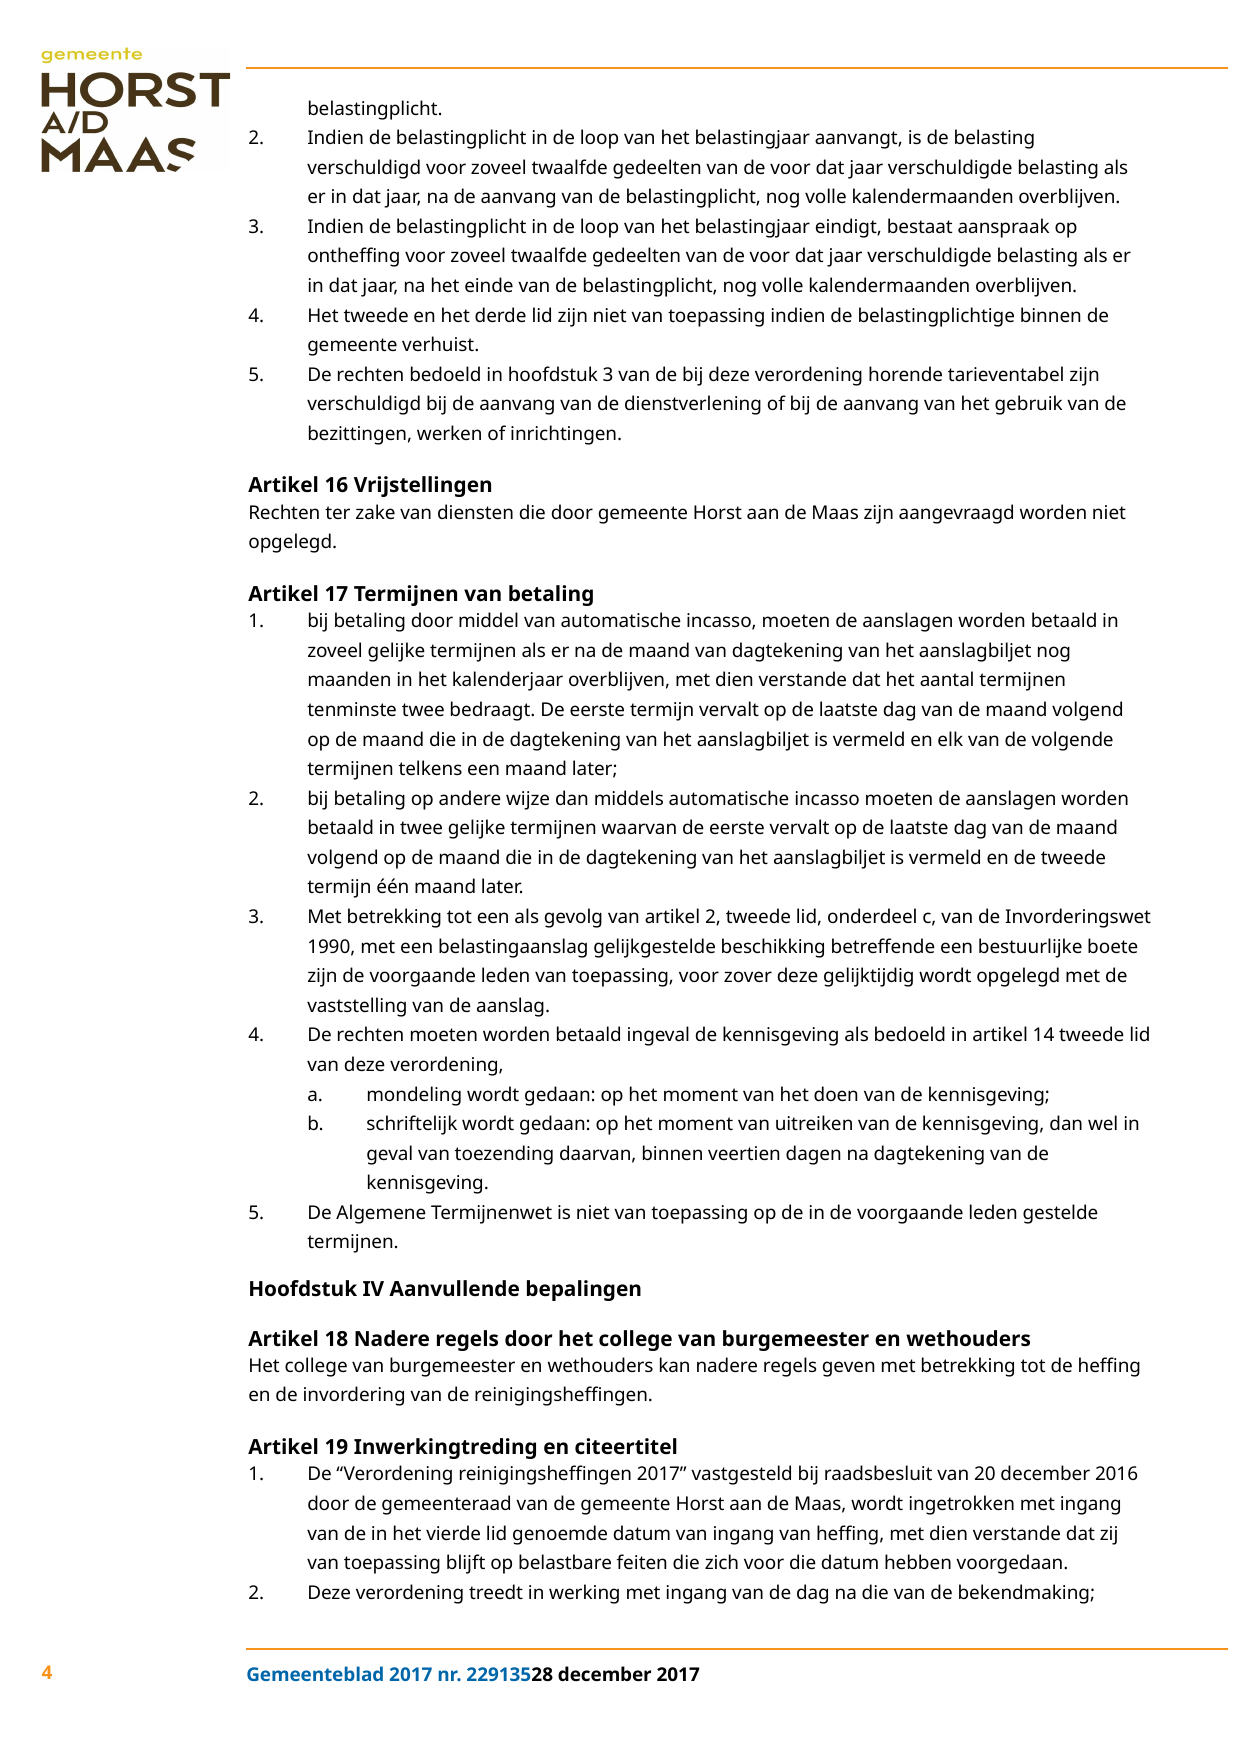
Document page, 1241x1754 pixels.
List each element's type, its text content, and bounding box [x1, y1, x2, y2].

list De “Verordening reinigingsheffingen 2017” vastgesteld bij raadsbesluit van 20 december 2016 door de gemeenteraad van de gemeente Horst aan de Maas, wordt ingetrokken met ingang van de in het vierde lid genoemde datum van ingang van heffing, met dien verstande dat zij van toepassing blijft op belastbare feiten die zich voor die datum hebben voorgedaan. [248, 1461, 1152, 1575]
list bij betaling op andere wijze dan middels automatische incasso moeten de aanslagen worden betaald in twee gelijke termijnen waarvan de eerste vervalt op de laatste dag van de maand volgend op de maand die in de dagtekening van het aanslagbiljet is vermeld en de tweede termijn één maand later. [248, 785, 1152, 899]
list Indien de belastingplicht in de loop van het belastingjaar aanvangt, is de belasting verschuldigd voor zoveel twaalfde gedeelten van de voor dat jaar verschuldigde belasting als er in dat jaar, na de aanvang van de belastingplicht, nog volle kalendermaanden overblijven. [248, 124, 1152, 209]
picture [41, 47, 231, 172]
list schriftelijk wordt gedaan: op het moment van uitreiken van de kennisgeving, dan wel in geval van toezending daarvan, binnen veertien dagen na dagtekening van de kennisgeving. [307, 1110, 1152, 1195]
text Artikel 19 Inwerkingtreding en citeertitel [248, 1432, 1152, 1461]
text Artikel 18 Nadere regels door het college van burgemeester en wethouders [248, 1324, 1152, 1352]
list belastingplicht. [248, 95, 1152, 121]
text Hoofdstuk IV Aanvullende bepalingen [248, 1274, 1152, 1303]
text Rechten ter zake van diensten die door gemeente Horst aan de Maas zijn aangevraagd worden niet opgelegd. [248, 499, 1152, 554]
list mondeling wordt gedaan: op het moment van het doen van de kennisgeving; [307, 1081, 1152, 1107]
list Het tweede en het derde lid zijn niet van toepassing indien de belastingplichtige binnen de gemeente verhuist. [248, 302, 1152, 357]
text Artikel 16 Vrijstellingen [248, 471, 1152, 499]
list De rechten moeten worden betaald ingeval de kennisgeving als bedoeld in artikel 14 tweede lid van deze verordening, [248, 1022, 1152, 1077]
list De Algemene Termijnenwet is niet van toepassing op de in de voorgaande leden gestelde termijnen. [248, 1199, 1152, 1254]
text Het college van burgemeester en wethouders kan nadere regels geven met betrekking tot de heffing en de invordering van de reinigingsheffingen. [248, 1352, 1152, 1407]
list bij betaling door middel van automatische incasso, moeten de aanslagen worden betaald in zoveel gelijke termijnen als er na de maand van dagtekening van het aanslagbiljet nog maanden in het kalenderjaar overblijven, met dien verstande dat het aantal termijnen tenminste twee bedraagt. De eerste termijn vervalt op de laatste dag van de maand volgend op de maand die in de dagtekening van het aanslagbiljet is vermeld en elk van de volgende termijnen telkens een maand later; [248, 607, 1152, 781]
list Deze verordening treedt in werking met ingang van de dag na die van de bekendmaking; [248, 1579, 1152, 1604]
list Indien de belastingplicht in de loop van het belastingjaar eindigt, bestaat aanspraak op ontheffing voor zoveel twaalfde gedeelten van de voor dat jaar verschuldigde belasting als er in dat jaar, na het einde van de belastingplicht, nog volle kalendermaanden overblijven. [248, 213, 1152, 298]
list De rechten bedoeld in hoofdstuk 3 van de bij deze verordening horende tarieventabel zijn verschuldigd bij de aanvang van de dienstverlening of bij de aanvang van het gebruik van de bezittingen, werken of inrichtingen. [248, 361, 1152, 446]
list Met betrekking tot een als gevolg van artikel 2, tweede lid, onderdeel c, van de Invorderingswet 1990, met een belastingaanslag gelijkgestelde beschikking betreffende een bestuurlijke boete zijn de voorgaande leden van toepassing, voor zover deze gelijktijdig wordt opgelegd met de vaststelling van de aanslag. [248, 903, 1152, 1018]
text Artikel 17 Termijnen van betaling [248, 579, 1152, 607]
